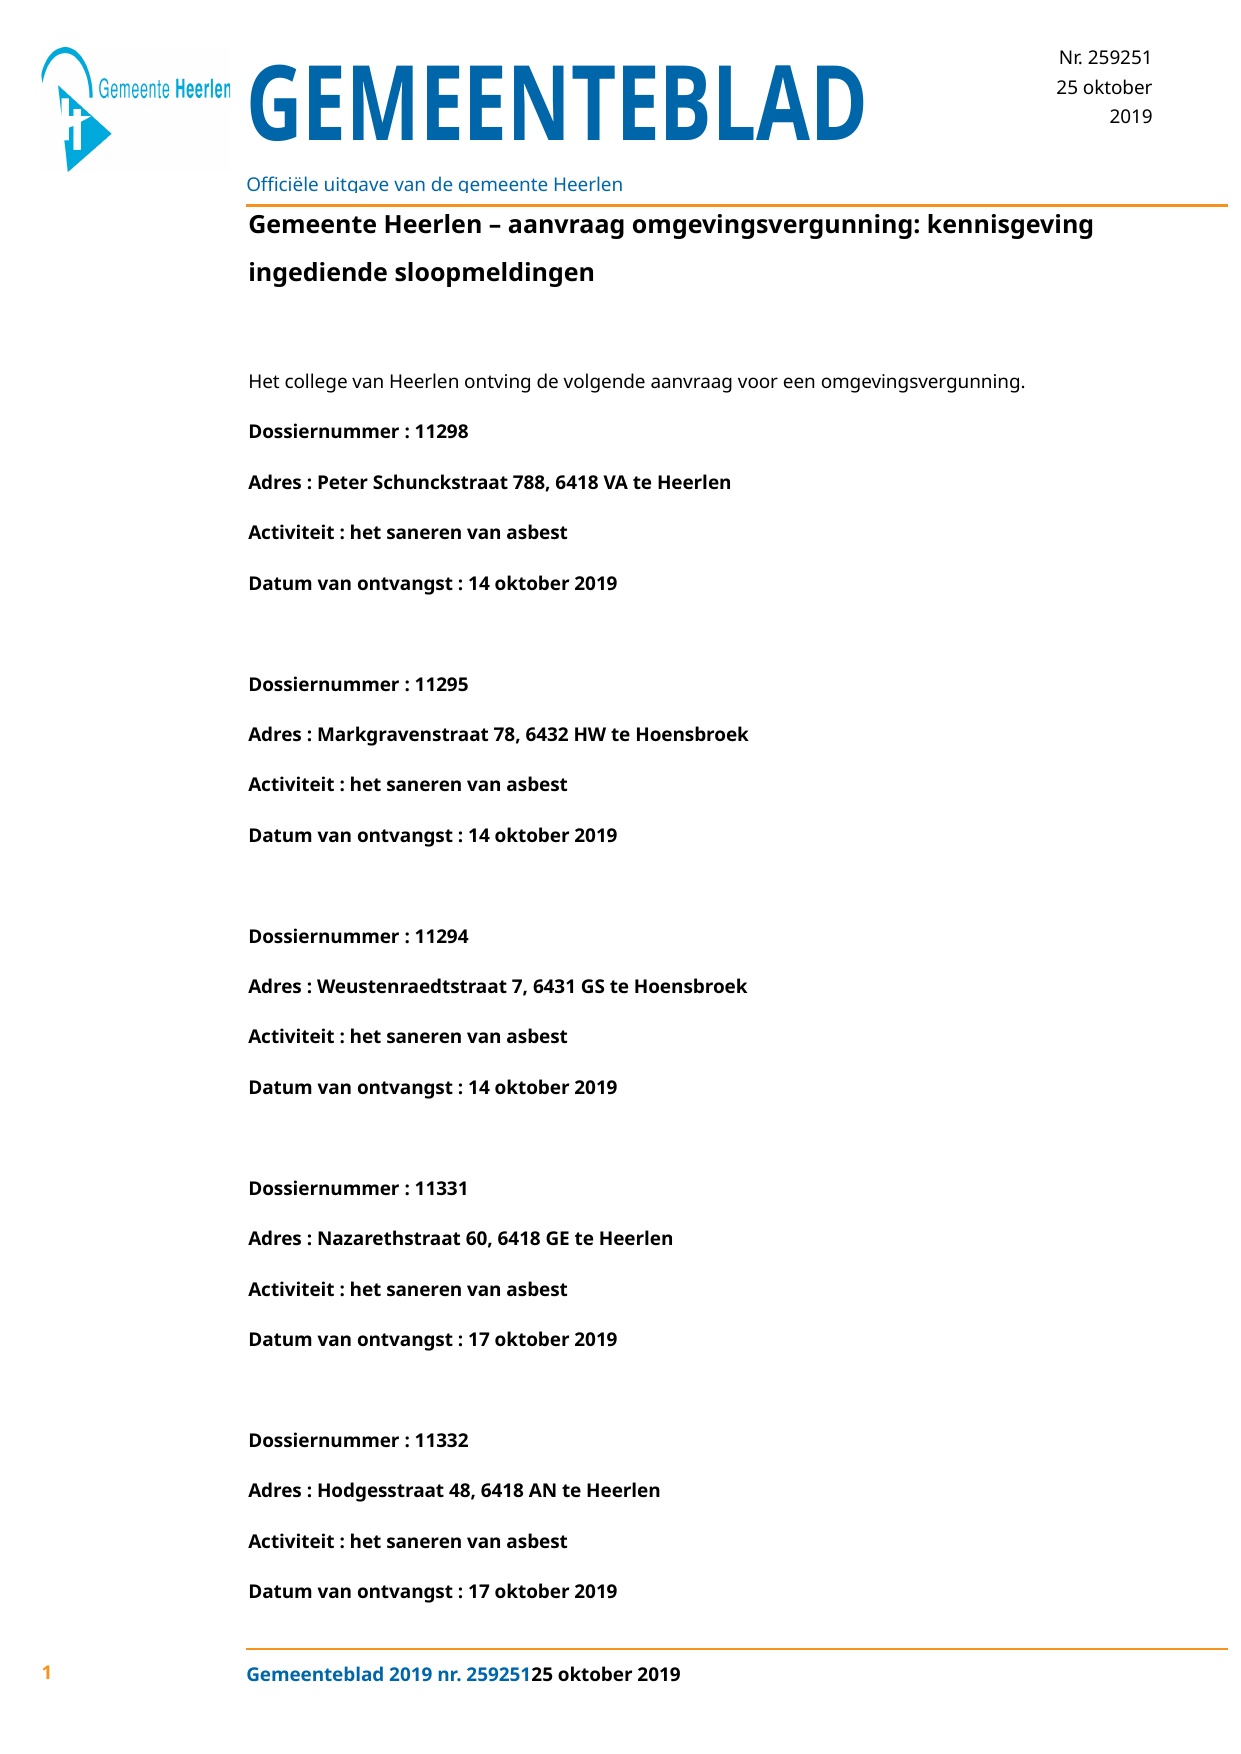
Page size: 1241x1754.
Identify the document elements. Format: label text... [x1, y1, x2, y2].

text Adres : Nazarethstraat 60, 6418 GE te Heerlen [248, 1225, 1152, 1251]
text Activiteit : het saneren van asbest [248, 1528, 1152, 1554]
picture [41, 47, 59, 70]
text Dossiernummer : 11294 [248, 923, 1152, 949]
text Activiteit : het saneren van asbest [248, 772, 1152, 797]
text Adres : Hodgesstraat 48, 6418 AN te Heerlen [248, 1477, 1152, 1503]
text Dossiernummer : 11331 [248, 1175, 1152, 1201]
text Datum van ontvangst : 14 oktober 2019 [248, 1074, 1152, 1100]
text Activiteit : het saneren van asbest [248, 519, 1152, 545]
text Datum van ontvangst : 14 oktober 2019 [248, 570, 1152, 596]
text Dossiernummer : 11298 [248, 419, 1152, 444]
text Dossiernummer : 11295 [248, 671, 1152, 697]
text Datum van ontvangst : 14 oktober 2019 [248, 822, 1152, 848]
text Dossiernummer : 11332 [248, 1427, 1152, 1453]
text Datum van ontvangst : 17 oktober 2019 [248, 1326, 1152, 1352]
text Gemeente Heerlen – aanvraag omgevingsvergunning: kennisgeving ingediende sloopmeldingen [248, 207, 1152, 288]
text Activiteit : het saneren van asbest [248, 1276, 1152, 1302]
text Adres : Markgravenstraat 78, 6432 HW te Hoensbroek [248, 721, 1152, 747]
text Het college van Heerlen ontving de volgende aanvraag voor een omgevingsvergunning. [248, 368, 1152, 394]
text Adres : Weustenraedtstraat 7, 6431 GS te Hoensbroek [248, 973, 1152, 999]
picture [41, 47, 231, 172]
text Datum van ontvangst : 17 oktober 2019 [248, 1578, 1152, 1604]
text Activiteit : het saneren van asbest [248, 1024, 1152, 1049]
text Adres : Peter Schunckstraat 788, 6418 VA te Heerlen [248, 469, 1152, 495]
